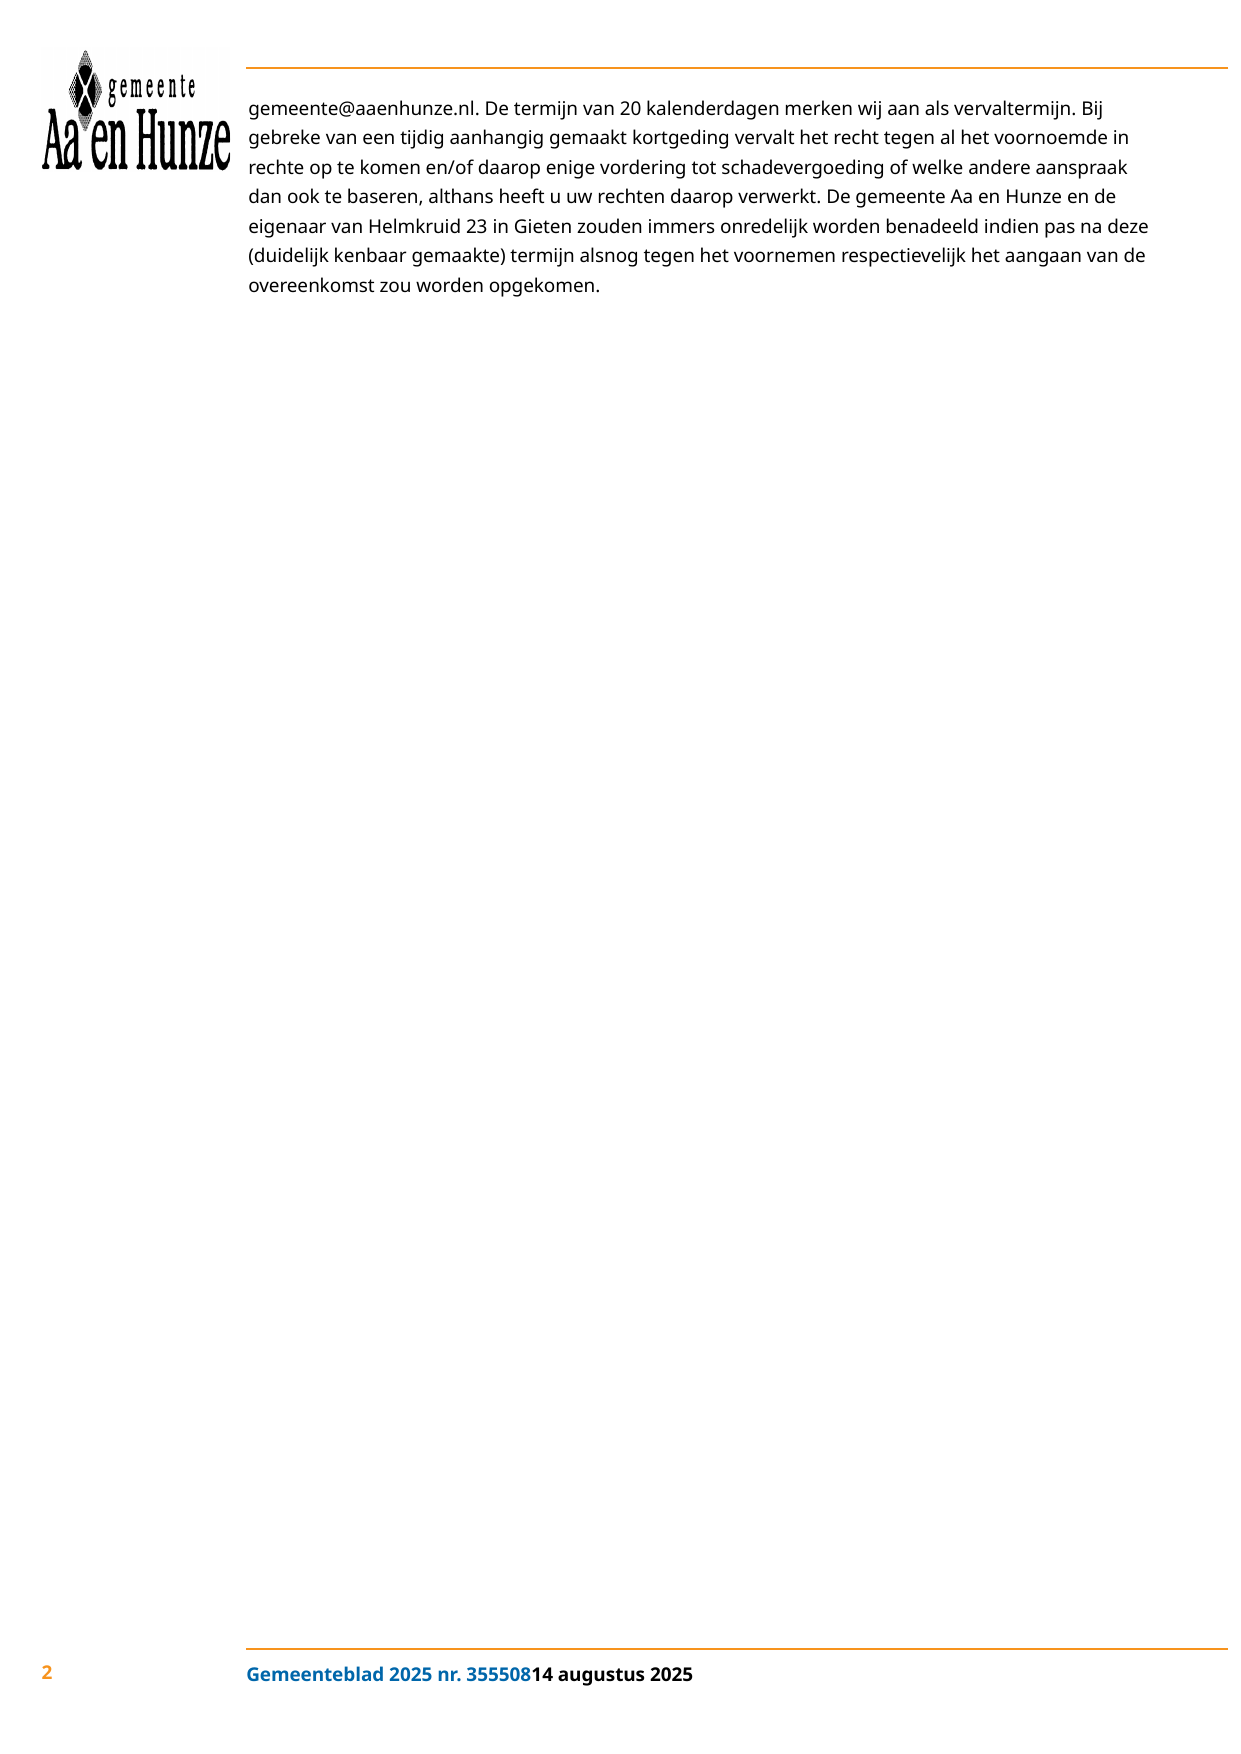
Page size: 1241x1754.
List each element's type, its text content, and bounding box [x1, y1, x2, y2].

picture [41, 47, 231, 172]
text gemeente@aaenhunze.nl. De termijn van 20 kalenderdagen merken wij aan als vervaltermijn. Bij gebreke van een tijdig aanhangig gemaakt kortgeding vervalt het recht tegen al het voornoemde in rechte op te komen en/of daarop enige vordering tot schadevergoeding of welke andere aanspraak dan ook te baseren, althans heeft u uw rechten daarop verwerkt. De gemeente Aa en Hunze en de eigenaar van Helmkruid 23 in Gieten zouden immers onredelijk worden benadeeld indien pas na deze (duidelijk kenbaar gemaakte) termijn alsnog tegen het voornemen respectievelijk het aangaan van de overeenkomst zou worden opgekomen. [248, 95, 1152, 298]
